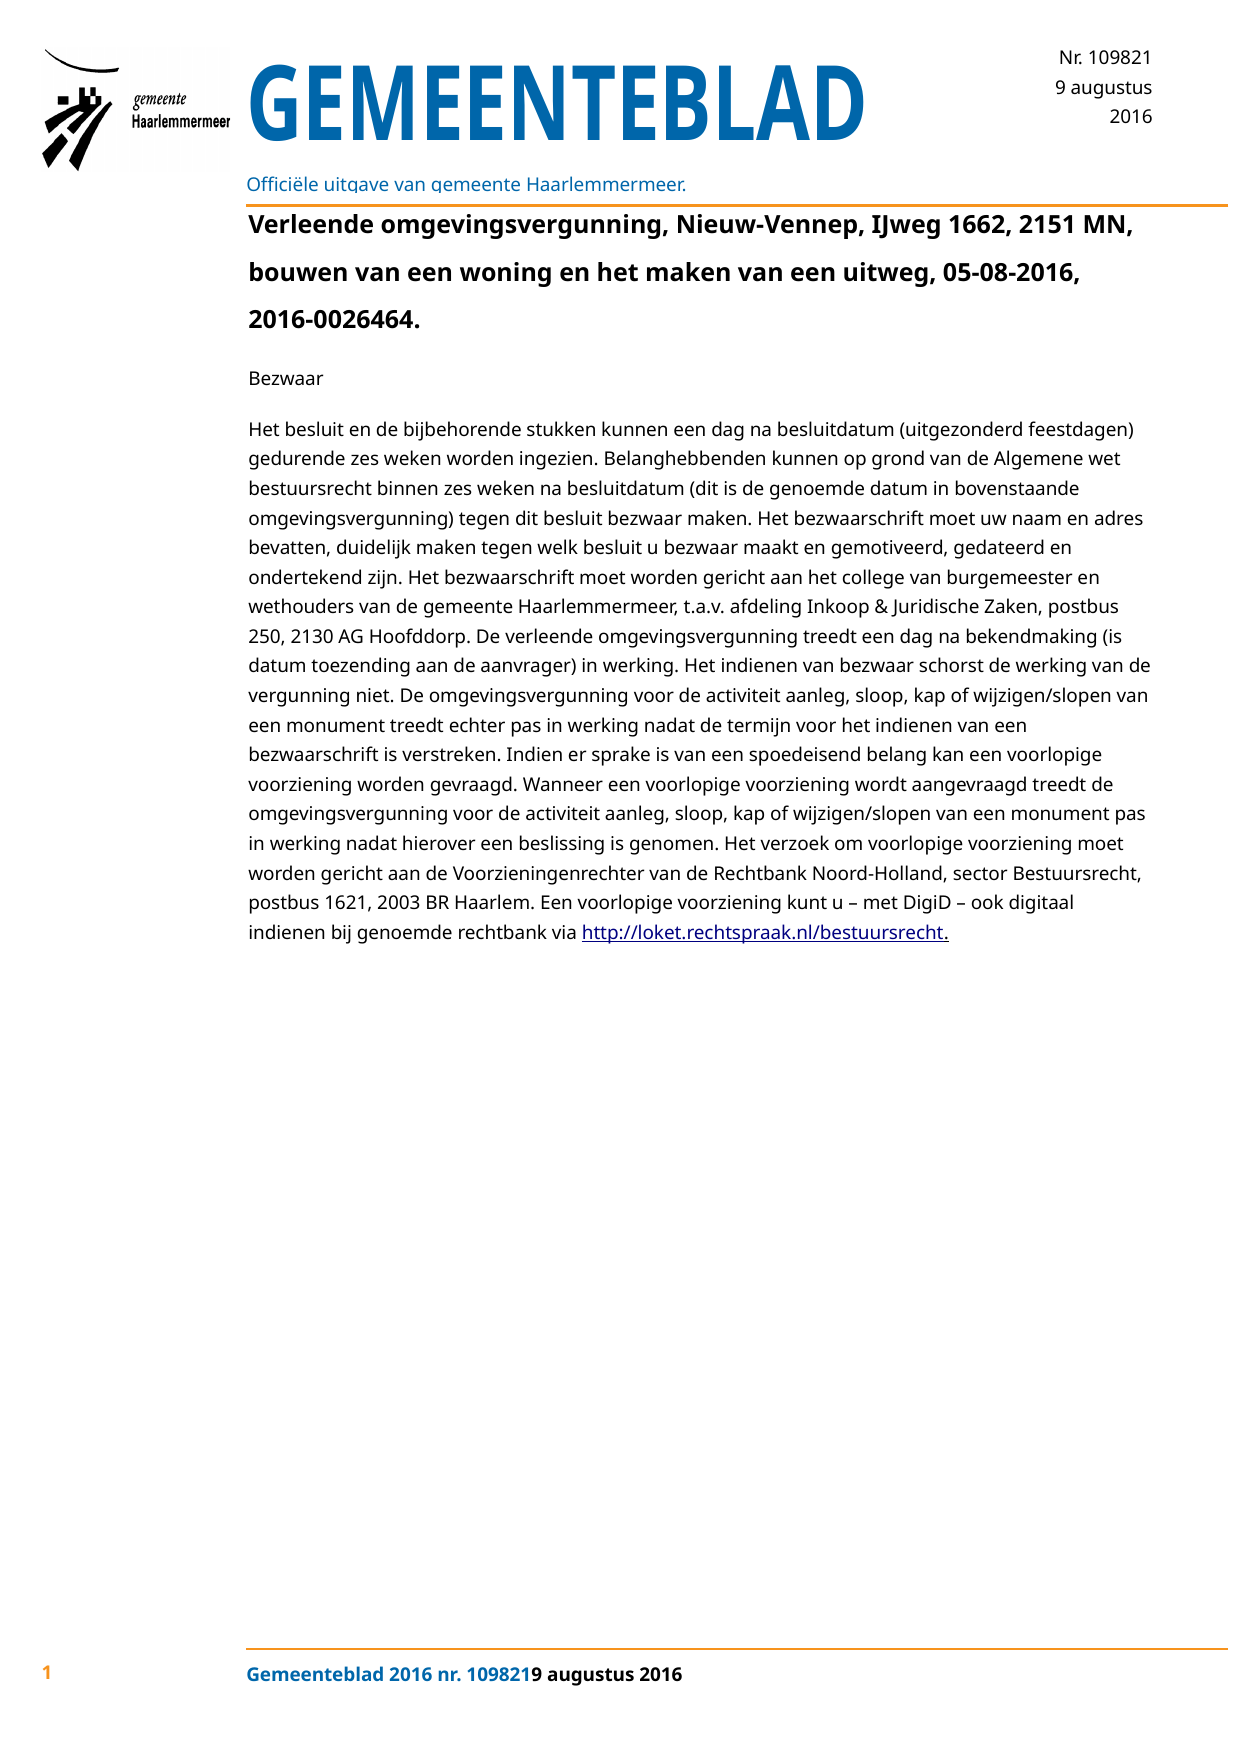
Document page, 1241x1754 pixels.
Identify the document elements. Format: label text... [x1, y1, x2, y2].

text Het besluit en de bijbehorende stukken kunnen een dag na besluitdatum (uitgezonderd feestdagen) gedurende zes weken worden ingezien. Belanghebbenden kunnen op grond van de Algemene wet bestuursrecht binnen zes weken na besluitdatum (dit is de genoemde datum in bovenstaande omgevingsvergunning) tegen dit besluit bezwaar maken. Het bezwaarschrift moet uw naam en adres bevatten, duidelijk maken tegen welk besluit u bezwaar maakt en gemotiveerd, gedateerd en ondertekend zijn. Het bezwaarschrift moet worden gericht aan het college van burgemeester en wethouders van de gemeente Haarlemmermeer, t.a.v. afdeling Inkoop & Juridische Zaken, postbus 250, 2130 AG Hoofddorp. De verleende omgevingsvergunning treedt een dag na bekendmaking (is datum toezending aan de aanvrager) in werking. Het indienen van bezwaar schorst de werking van de vergunning niet. De omgevingsvergunning voor de activiteit aanleg, sloop, kap of wijzigen/slopen van een monument treedt echter pas in werking nadat de termijn voor het indienen van een bezwaarschrift is verstreken. Indien er sprake is van een spoedeisend belang kan een voorlopige voorziening worden gevraagd. Wanneer een voorlopige voorziening wordt aangevraagd treedt de omgevingsvergunning voor de activiteit aanleg, sloop, kap of wijzigen/slopen van een monument pas in werking nadat hierover een beslissing is genomen. Het verzoek om voorlopige voorziening moet worden gericht aan de Voorzieningenrechter van de Rechtbank Noord-Holland, sector Bestuursrecht, postbus 1621, 2003 BR Haarlem. Een voorlopige voorziening kunt u – met DigiD – ook digitaal indienen bij genoemde rechtbank via http://loket.rechtspraak.nl/bestuursrecht. [248, 416, 1152, 944]
picture [41, 47, 231, 172]
text Bezwaar [248, 366, 1152, 391]
text Verleende omgevingsvergunning, Nieuw-Vennep, IJweg 1662, 2151 MN, bouwen van een woning en het maken van een uitweg, 05-08-2016, 2016-0026464. [248, 207, 1152, 336]
